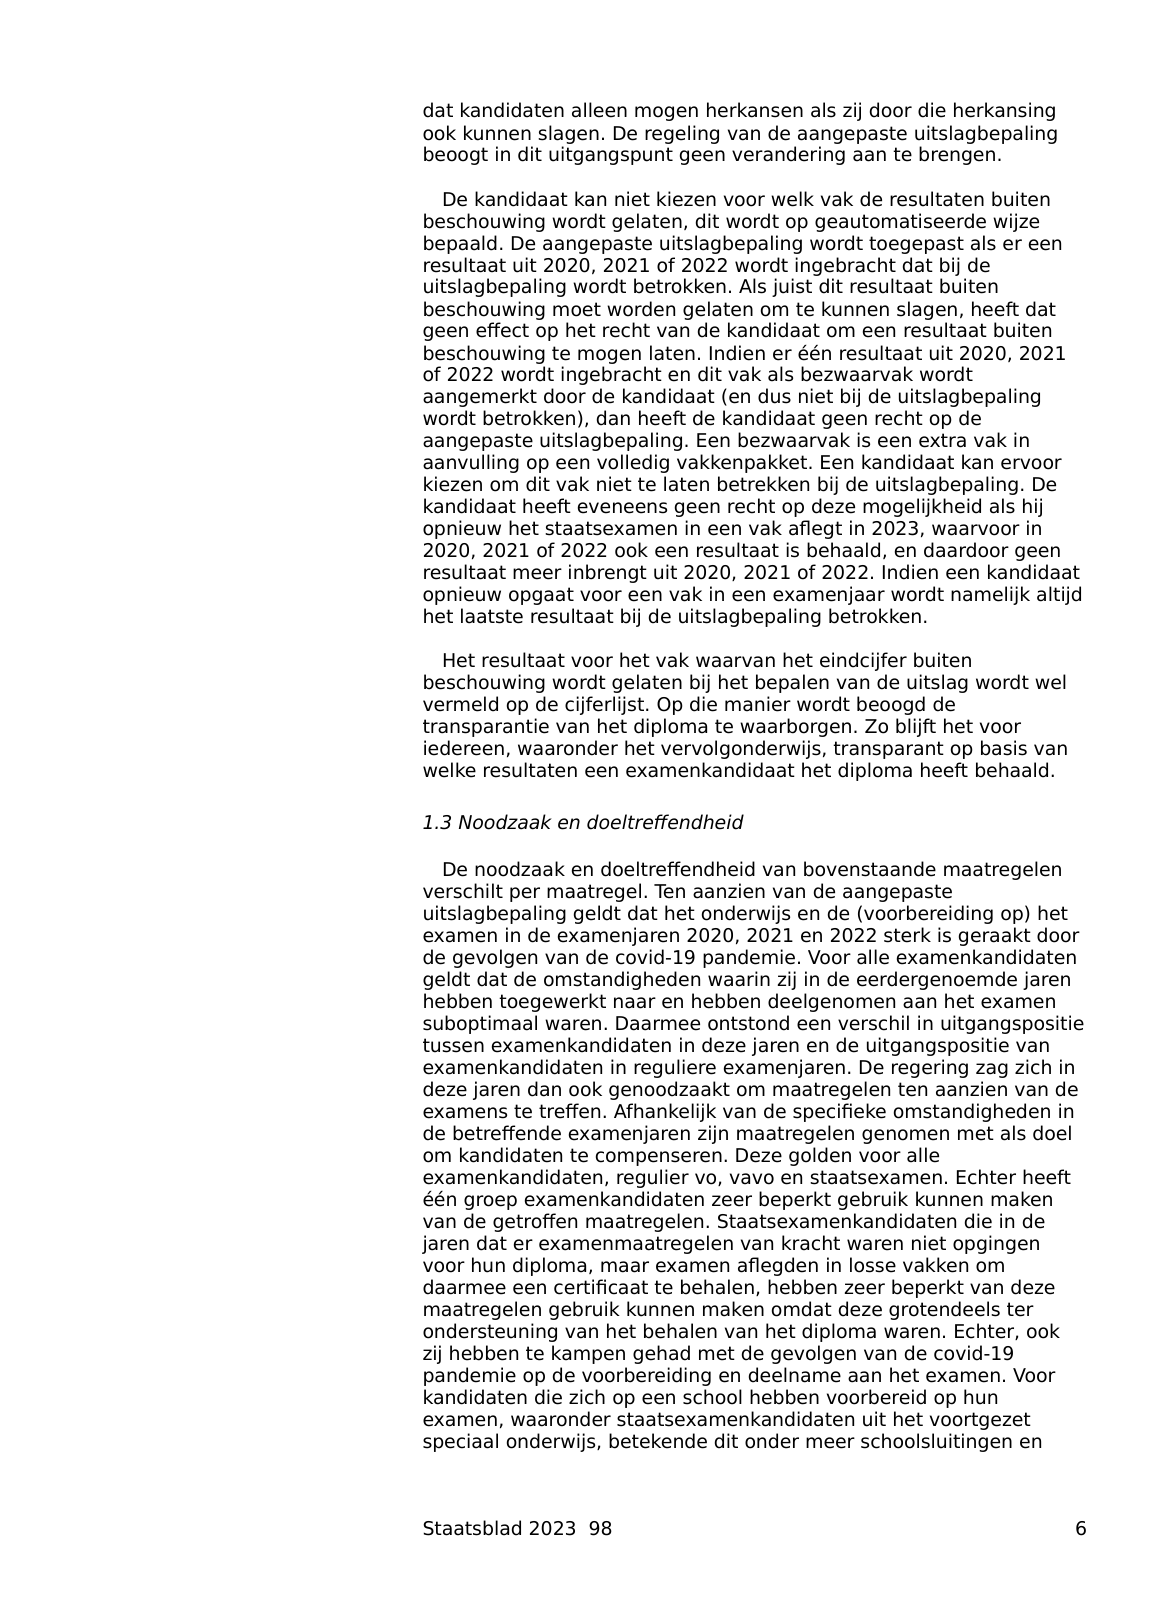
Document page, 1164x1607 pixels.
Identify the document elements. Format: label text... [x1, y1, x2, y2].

text Het resultaat voor het vak waarvan het eindcijfer buiten beschouwing wordt gelaten bij het bepalen van de uitslag wordt wel vermeld op de cijferlijst. Op die manier wordt beoogd de transparantie van het diploma te waarborgen. Zo blijft het voor iedereen, waaronder het vervolgonderwijs, transparant op basis van welke resultaten een examenkandidaat het diploma heeft behaald. [422, 650, 1087, 782]
subtitle 1.3 Noodzaak en doeltreffendheid [422, 812, 1087, 834]
text De kandidaat kan niet kiezen voor welk vak de resultaten buiten beschouwing wordt gelaten, dit wordt op geautomatiseerde wijze bepaald. De aangepaste uitslagbepaling wordt toegepast als er een resultaat uit 2020, 2021 of 2022 wordt ingebracht dat bij de uitslagbepaling wordt betrokken. Als juist dit resultaat buiten beschouwing moet worden gelaten om te kunnen slagen, heeft dat geen effect op het recht van de kandidaat om een resultaat buiten beschouwing te mogen laten. Indien er één resultaat uit 2020, 2021 of 2022 wordt ingebracht en dit vak als bezwaarvak wordt aangemerkt door de kandidaat (en dus niet bij de uitslagbepaling wordt betrokken), dan heeft de kandidaat geen recht op de aangepaste uitslagbepaling. Een bezwaarvak is een extra vak in aanvulling op een volledig vakkenpakket. Een kandidaat kan ervoor kiezen om dit vak niet te laten betrekken bij de uitslagbepaling. De kandidaat heeft eveneens geen recht op deze mogelijkheid als hij opnieuw het staatsexamen in een vak aflegt in 2023, waarvoor in 2020, 2021 of 2022 ook een resultaat is behaald, en daardoor geen resultaat meer inbrengt uit 2020, 2021 of 2022. Indien een kandidaat opnieuw opgaat voor een vak in een examenjaar wordt namelijk altijd het laatste resultaat bij de uitslagbepaling betrokken. [422, 188, 1087, 628]
text dat kandidaten alleen mogen herkansen als zij door die herkansing ook kunnen slagen. De regeling van de aangepaste uitslagbepaling beoogt in dit uitgangspunt geen verandering aan te brengen. [422, 100, 1087, 166]
text De noodzaak en doeltreffendheid van bovenstaande maatregelen verschilt per maatregel. Ten aanzien van de aangepaste uitslagbepaling geldt dat het onderwijs en de (voorbereiding op) het examen in de examenjaren 2020, 2021 en 2022 sterk is geraakt door de gevolgen van de covid-19 pandemie. Voor alle examenkandidaten geldt dat de omstandigheden waarin zij in de eerdergenoemde jaren hebben toegewerkt naar en hebben deelgenomen aan het examen suboptimaal waren. Daarmee ontstond een verschil in uitgangspositie tussen examenkandidaten in deze jaren en de uitgangspositie van examenkandidaten in reguliere examenjaren. De regering zag zich in deze jaren dan ook genoodzaakt om maatregelen ten aanzien van de examens te treffen. Afhankelijk van de specifieke omstandigheden in de betreffende examenjaren zijn maatregelen genomen met als doel om kandidaten te compenseren. Deze golden voor alle examenkandidaten, regulier vo, vavo en staatsexamen. Echter heeft één groep examenkandidaten zeer beperkt gebruik kunnen maken van de getroffen maatregelen. Staatsexamenkandidaten die in de jaren dat er examenmaatregelen van kracht waren niet opgingen voor hun diploma, maar examen aflegden in losse vakken om daarmee een certificaat te behalen, hebben zeer beperkt van deze maatregelen gebruik kunnen maken omdat deze grotendeels ter ondersteuning van het behalen van het diploma waren. Echter, ook zij hebben te kampen gehad met de gevolgen van de covid-19 pandemie op de voorbereiding en deelname aan het examen. Voor kandidaten die zich op een school hebben voorbereid op hun examen, waaronder staatsexamenkandidaten uit het voortgezet speciaal onderwijs, betekende dit onder meer schoolsluitingen en [422, 859, 1087, 1453]
